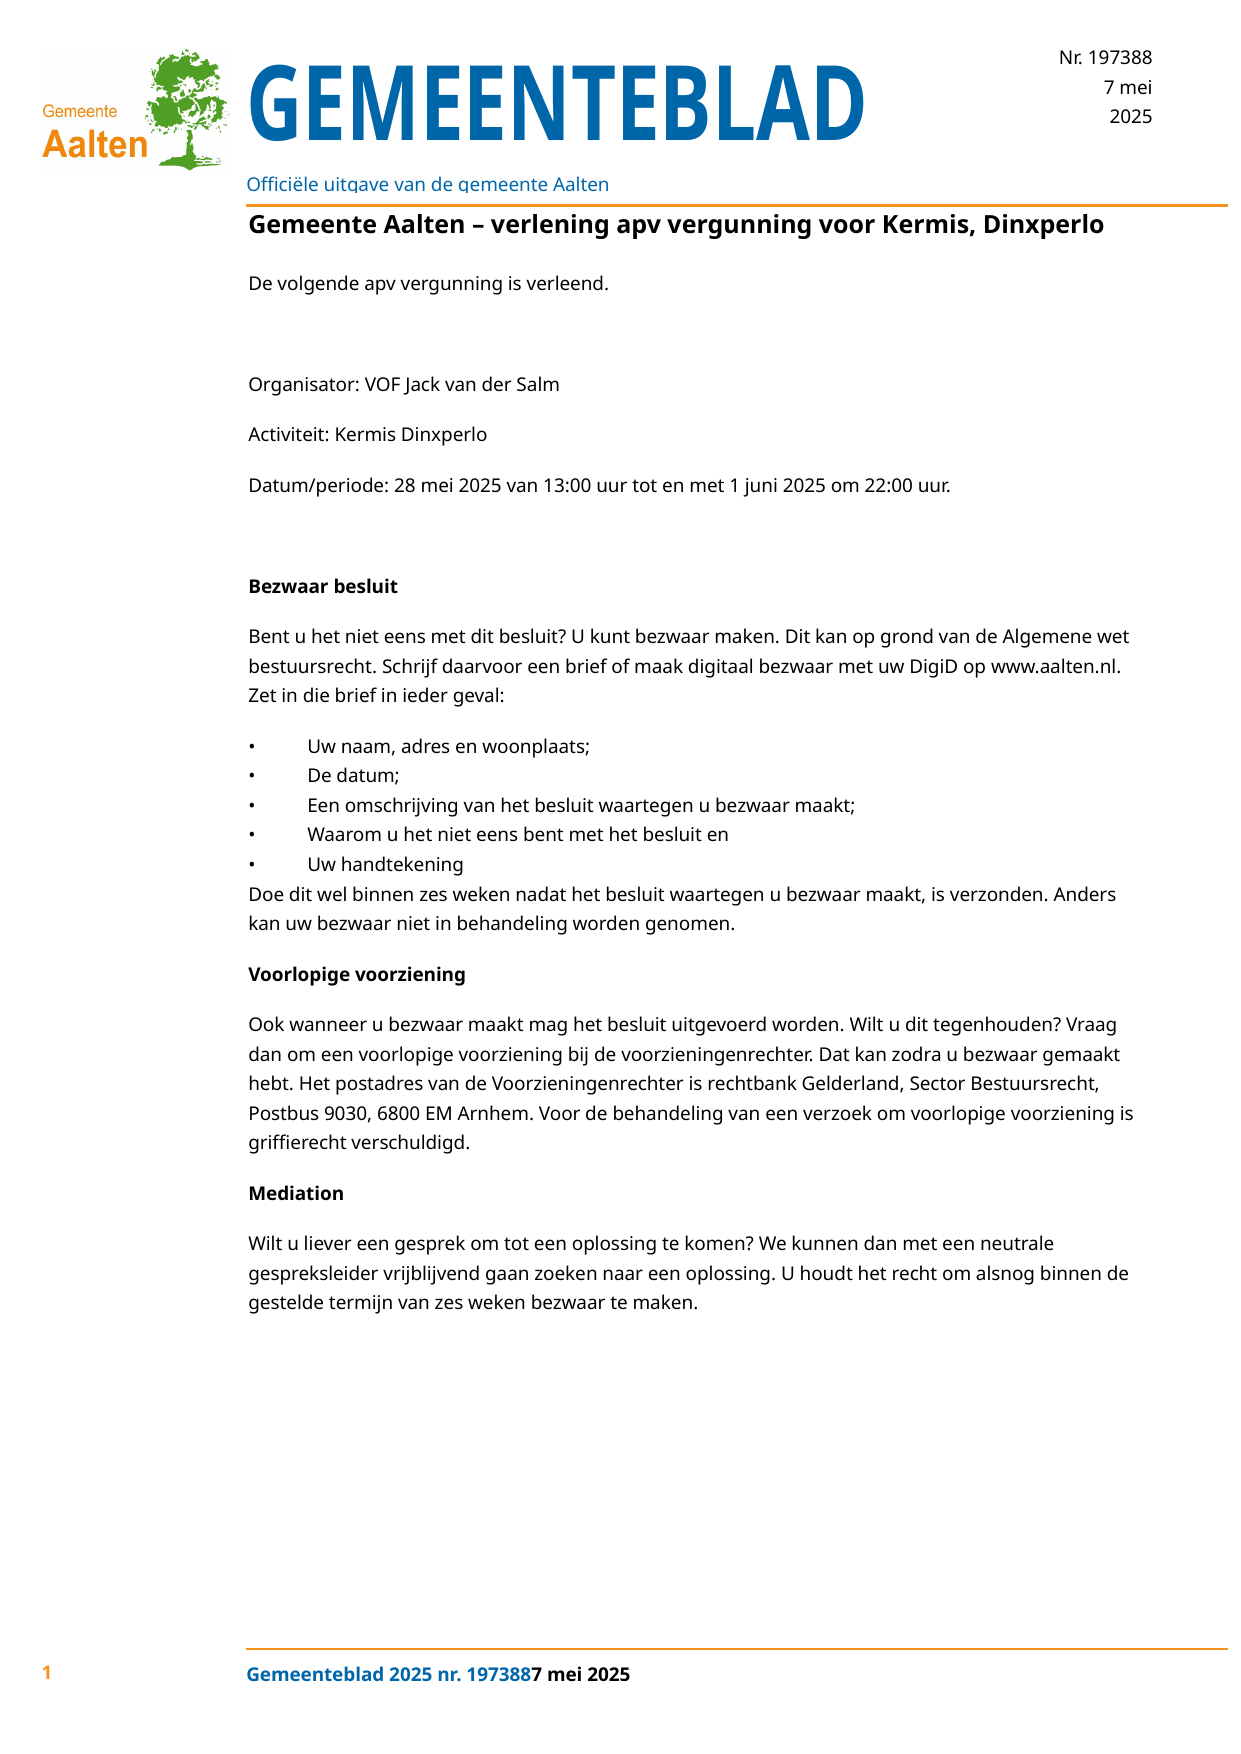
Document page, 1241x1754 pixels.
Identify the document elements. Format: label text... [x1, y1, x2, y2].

text Activiteit: Kermis Dinxperlo [248, 422, 1152, 447]
text Voorlopige voorziening [248, 961, 1152, 986]
text Organisator: VOF Jack van der Salm [248, 371, 1152, 397]
text Wilt u liever een gesprek om tot een oplossing te komen? We kunnen dan met een neutrale gespreksleider vrijblijvend gaan zoeken naar een oplossing. U houdt het recht om alsnog binnen de gestelde termijn van zes weken bezwaar te maken. [248, 1230, 1152, 1315]
text Bezwaar besluit [248, 573, 1152, 598]
text Ook wanneer u bezwaar maakt mag het besluit uitgevoerd worden. Wilt u dit tegenhouden? Vraag dan om een voorlopige voorziening bij de voorzieningenrechter. Dat kan zodra u bezwaar gemaakt hebt. Het postadres van de Voorzieningenrechter is rechtbank Gelderland, Sector Bestuursrecht, Postbus 9030, 6800 EM Arnhem. Voor de behandeling van een verzoek om voorlopige voorziening is griffierecht verschuldigd. [248, 1011, 1152, 1155]
text Bent u het niet eens met dit besluit? U kunt bezwaar maken. Dit kan op grond van de Algemene wet bestuursrecht. Schrijf daarvoor een brief of maak digitaal bezwaar met uw DigiD op www.aalten.nl. Zet in die brief in ieder geval: [248, 623, 1152, 708]
list De datum; [248, 762, 1152, 788]
text Gemeente Aalten – verlening apv vergunning voor Kermis, Dinxperlo [248, 207, 1152, 241]
text Mediation [248, 1180, 1152, 1206]
picture [41, 47, 231, 172]
list Waarom u het niet eens bent met het besluit en [248, 822, 1152, 847]
text Doe dit wel binnen zes weken nadat het besluit waartegen u bezwaar maakt, is verzonden. Anders kan uw bezwaar niet in behandeling worden genomen. [248, 881, 1152, 936]
text De volgende apv vergunning is verleend. [248, 270, 1152, 296]
list Uw naam, adres en woonplaats; [248, 733, 1152, 758]
text Datum/periode: 28 mei 2025 van 13:00 uur tot en met 1 juni 2025 om 22:00 uur. [248, 472, 1152, 498]
list Een omschrijving van het besluit waartegen u bezwaar maakt; [248, 792, 1152, 818]
list Uw handtekening [248, 851, 1152, 877]
